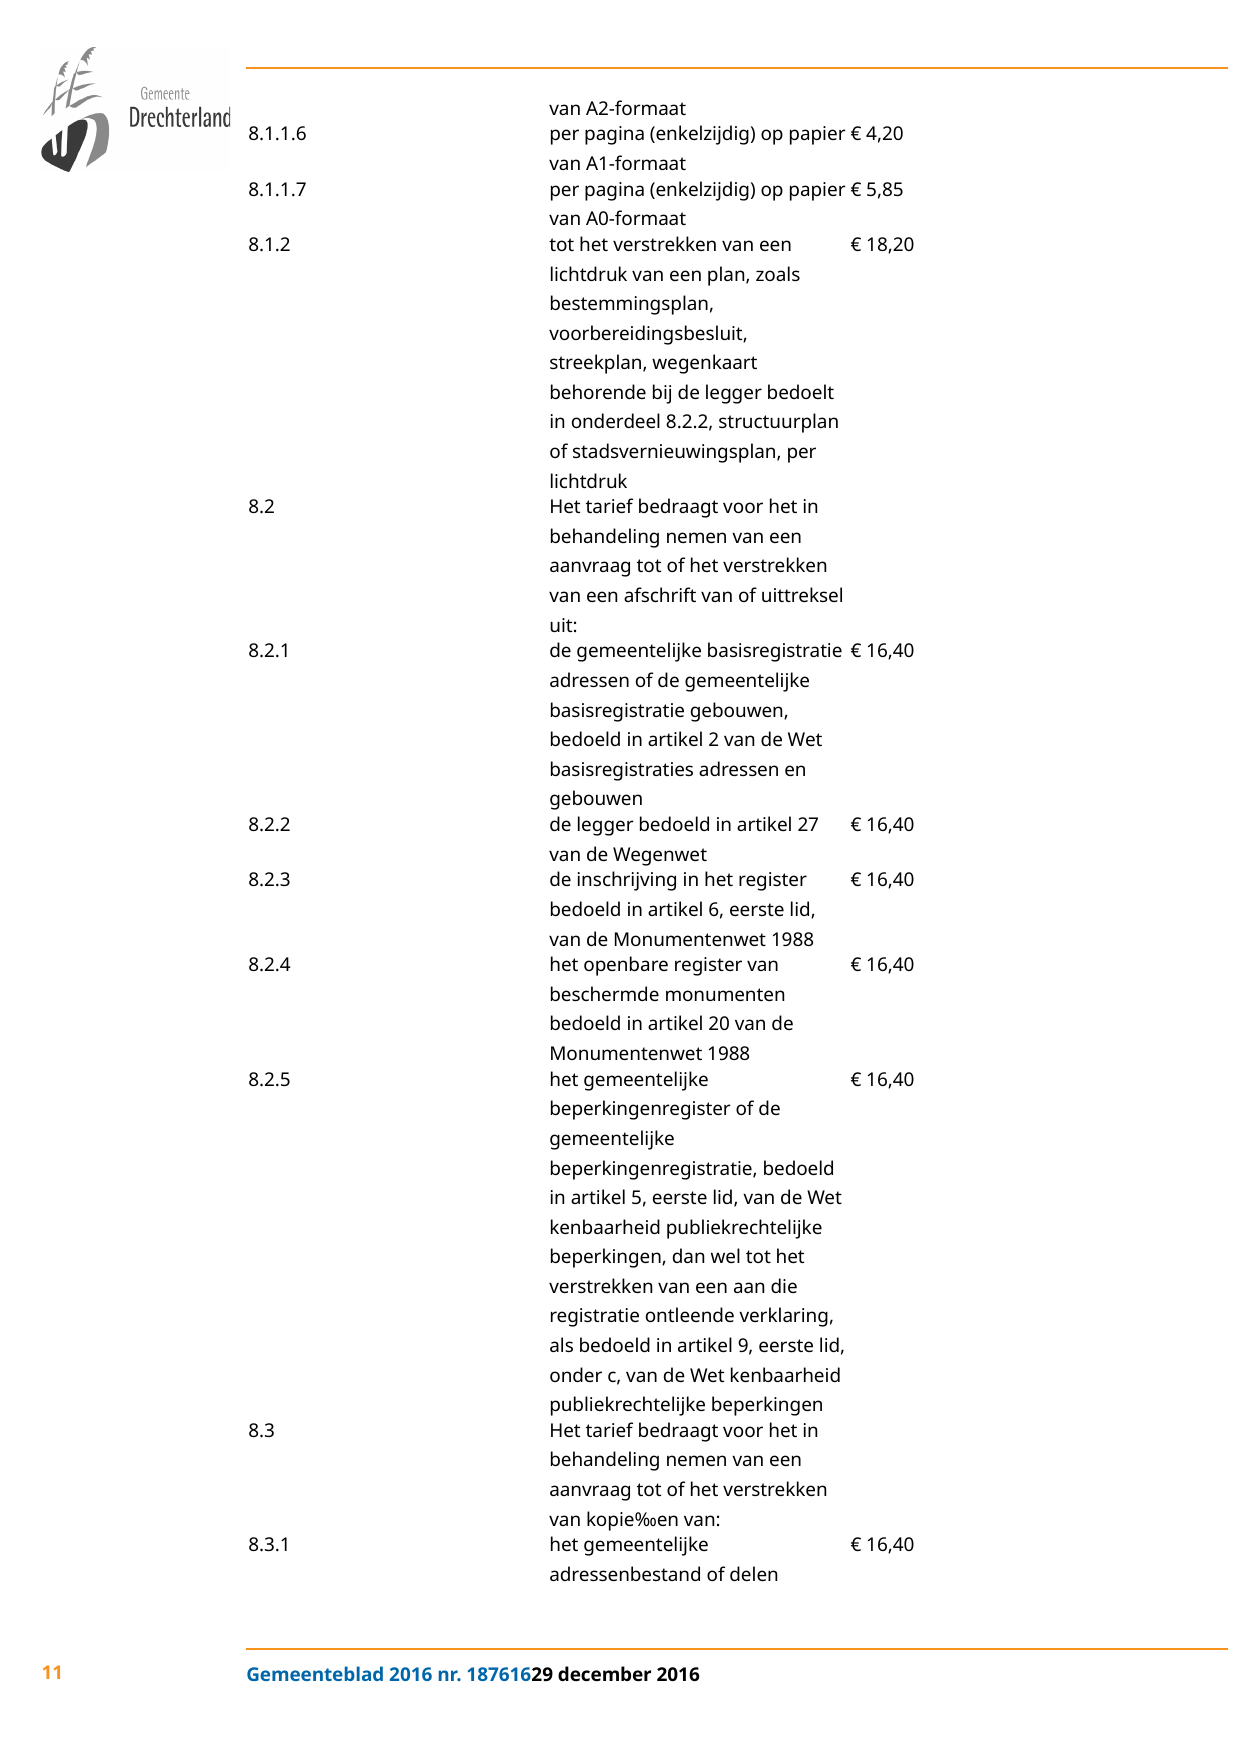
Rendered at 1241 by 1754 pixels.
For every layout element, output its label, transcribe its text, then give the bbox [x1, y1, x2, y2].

table_cell 8.2.1 [248, 638, 549, 811]
table_cell de legger bedoeld in artikel 27 van de Wegenwet [549, 811, 850, 867]
table_cell [850, 95, 1152, 121]
table_cell het gemeentelijke beperkingenregister of de gemeentelijke beperkingenregistratie, bedoeld in artikel 5, eerste lid, van de Wet kenbaarheid publiekrechtelijke beperkingen, dan wel tot het verstrekken van een aan die registratie ontleende verklaring, als bedoeld in artikel 9, eerste lid, onder c, van de Wet kenbaarheid publiekrechtelijke beperkingen [549, 1066, 850, 1417]
table_cell 8.2 [248, 494, 549, 638]
table_cell het gemeentelijke adressenbestand of delen [549, 1532, 850, 1587]
table_cell [248, 95, 549, 121]
table_cell € 16,40 [850, 811, 1152, 867]
table_cell de inschrijving in het register bedoeld in artikel 6, eerste lid, van de Monumentenwet 1988 [549, 867, 850, 951]
table_cell 8.3 [248, 1417, 549, 1532]
table_cell [850, 1417, 1152, 1532]
table_cell per pagina (enkelzijdig) op papier van A1-formaat [549, 121, 850, 176]
table_cell € 16,40 [850, 1066, 1152, 1417]
table_cell 8.2.5 [248, 1066, 549, 1417]
table_cell € 16,40 [850, 638, 1152, 811]
table_cell 8.2.4 [248, 951, 549, 1066]
table_cell € 18,20 [850, 231, 1152, 493]
table_cell de gemeentelijke basisregistratie adressen of de gemeentelijke basisregistratie gebouwen, bedoeld in artikel 2 van de Wet basisregistraties adressen en gebouwen [549, 638, 850, 811]
table_cell Het tarief bedraagt voor het in behandeling nemen van een aanvraag tot of het verstrekken van kopie‰en van: [549, 1417, 850, 1532]
table_cell [850, 494, 1152, 638]
table_cell het openbare register van beschermde monumenten bedoeld in artikel 20 van de Monumentenwet 1988 [549, 951, 850, 1066]
table_cell tot het verstrekken van een lichtdruk van een plan, zoals bestemmingsplan, voorbereidingsbesluit, streekplan, wegenkaart behorende bij de legger bedoelt in onderdeel 8.2.2, structuurplan of stadsvernieuwingsplan, per lichtdruk [549, 231, 850, 493]
picture [41, 47, 231, 172]
table_cell 8.1.2 [248, 231, 549, 493]
table_cell € 16,40 [850, 1532, 1152, 1587]
table_cell 8.1.1.6 [248, 121, 549, 176]
table_cell € 16,40 [850, 951, 1152, 1066]
table_cell 8.2.2 [248, 811, 549, 867]
table_cell € 5,85 [850, 176, 1152, 231]
table_cell Het tarief bedraagt voor het in behandeling nemen van een aanvraag tot of het verstrekken van een afschrift van of uittreksel uit: [549, 494, 850, 638]
table_cell van A2-formaat [549, 95, 850, 121]
table_cell 8.2.3 [248, 867, 549, 951]
table_cell per pagina (enkelzijdig) op papier van A0-formaat [549, 176, 850, 231]
table_cell 8.3.1 [248, 1532, 549, 1587]
table_cell 8.1.1.7 [248, 176, 549, 231]
table_cell € 16,40 [850, 867, 1152, 951]
table_cell € 4,20 [850, 121, 1152, 176]
